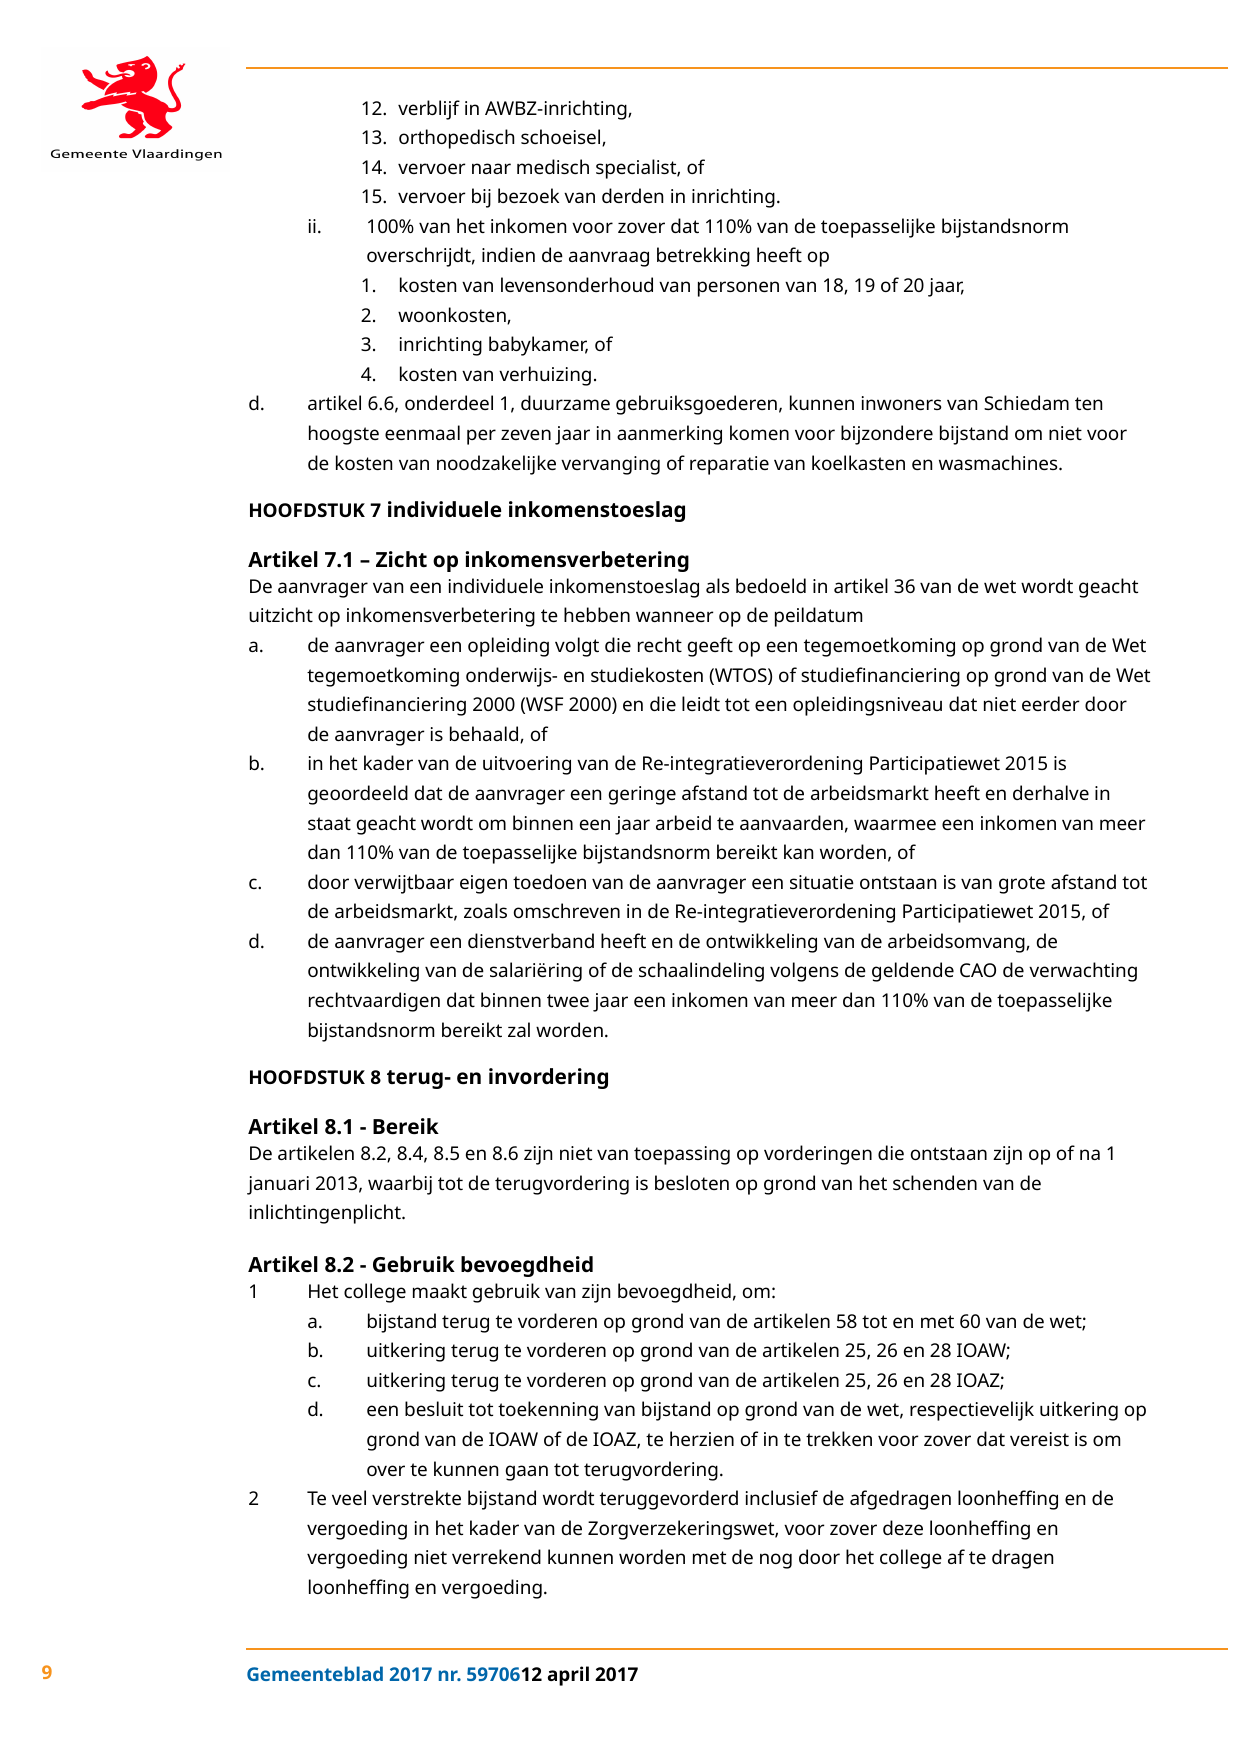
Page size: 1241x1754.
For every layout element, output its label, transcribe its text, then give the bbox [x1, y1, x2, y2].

text HOOFDSTUK 8 terug- en invordering [248, 1062, 1152, 1091]
list vervoer bij bezoek van derden in inrichting. [361, 183, 1152, 209]
list de aanvrager een opleiding volgt die recht geeft op een tegemoetkoming op grond van de Wet tegemoetkoming onderwijs- en studiekosten (WTOS) of studiefinanciering op grond van de Wet studiefinanciering 2000 (WSF 2000) en die leidt tot een opleidingsniveau dat niet eerder door de aanvrager is behaald, of [248, 632, 1152, 747]
text HOOFDSTUK 7 individuele inkomenstoeslag [248, 495, 1152, 524]
list Te veel verstrekte bijstand wordt teruggevorderd inclusief de afgedragen loonheffing en de vergoeding in het kader van de Zorgverzekeringswet, voor zover deze loonheffing en vergoeding niet verrekend kunnen worden met de nog door het college af te dragen loonheffing en vergoeding. [248, 1485, 1152, 1600]
list woonkosten, [361, 302, 1152, 328]
text Artikel 8.2 - Gebruik bevoegdheid [248, 1250, 1152, 1278]
list orthopedisch schoeisel, [361, 124, 1152, 150]
list artikel 6.6, onderdeel 1, duurzame gebruiksgoederen, kunnen inwoners van Schiedam ten hoogste eenmaal per zeven jaar in aanmerking komen voor bijzondere bijstand om niet voor de kosten van noodzakelijke vervanging of reparatie van koelkasten en wasmachines. [248, 391, 1152, 476]
list door verwijtbaar eigen toedoen van de aanvrager een situatie ontstaan is van grote afstand tot de arbeidsmarkt, zoals omschreven in de Re-integratieverordening Participatiewet 2015, of [248, 869, 1152, 924]
text Artikel 8.1 - Bereik [248, 1112, 1152, 1140]
text De aanvrager van een individuele inkomenstoeslag als bedoeld in artikel 36 van de wet wordt geacht uitzicht op inkomensverbetering te hebben wanneer op de peildatum [248, 573, 1152, 628]
list de aanvrager een dienstverband heeft en de ontwikkeling van de arbeidsomvang, de ontwikkeling van de salariëring of de schaalindeling volgens de geldende CAO de verwachting rechtvaardigen dat binnen twee jaar een inkomen van meer dan 110% van de toepasselijke bijstandsnorm bereikt zal worden. [248, 928, 1152, 1043]
list een besluit tot toekenning van bijstand op grond van de wet, respectievelijk uitkering op grond van de IOAW of de IOAZ, te herzien of in te trekken voor zover dat vereist is om over te kunnen gaan tot terugvordering. [307, 1397, 1152, 1481]
list uitkering terug te vorderen op grond van de artikelen 25, 26 en 28 IOAW; [307, 1337, 1152, 1363]
list in het kader van de uitvoering van de Re-integratieverordening Participatiewet 2015 is geoordeeld dat de aanvrager een geringe afstand tot de arbeidsmarkt heeft en derhalve in staat geacht wordt om binnen een jaar arbeid te aanvaarden, waarmee een inkomen van meer dan 110% van de toepasselijke bijstandsnorm bereikt kan worden, of [248, 751, 1152, 865]
list 100% van het inkomen voor zover dat 110% van de toepasselijke bijstandsnorm overschrijdt, indien de aanvraag betrekking heeft op [307, 213, 1152, 268]
list vervoer naar medisch specialist, of [361, 154, 1152, 180]
list kosten van levensonderhoud van personen van 18, 19 of 20 jaar, [361, 272, 1152, 298]
list kosten van verhuizing. [361, 361, 1152, 387]
list verblijf in AWBZ-inrichting, [361, 95, 1152, 121]
text De artikelen 8.2, 8.4, 8.5 en 8.6 zijn niet van toepassing op vorderingen die ontstaan zijn op of na 1 januari 2013, waarbij tot de terugvordering is besloten op grond van het schenden van de inlichtingenplicht. [248, 1140, 1152, 1225]
text Artikel 7.1 – Zicht op inkomensverbetering [248, 545, 1152, 573]
list Het college maakt gebruik van zijn bevoegdheid, om: [248, 1278, 1152, 1304]
picture [41, 47, 231, 172]
list inrichting babykamer, of [361, 331, 1152, 357]
list uitkering terug te vorderen op grond van de artikelen 25, 26 en 28 IOAZ; [307, 1367, 1152, 1393]
list bijstand terug te vorderen op grond van de artikelen 58 tot en met 60 van de wet; [307, 1308, 1152, 1333]
